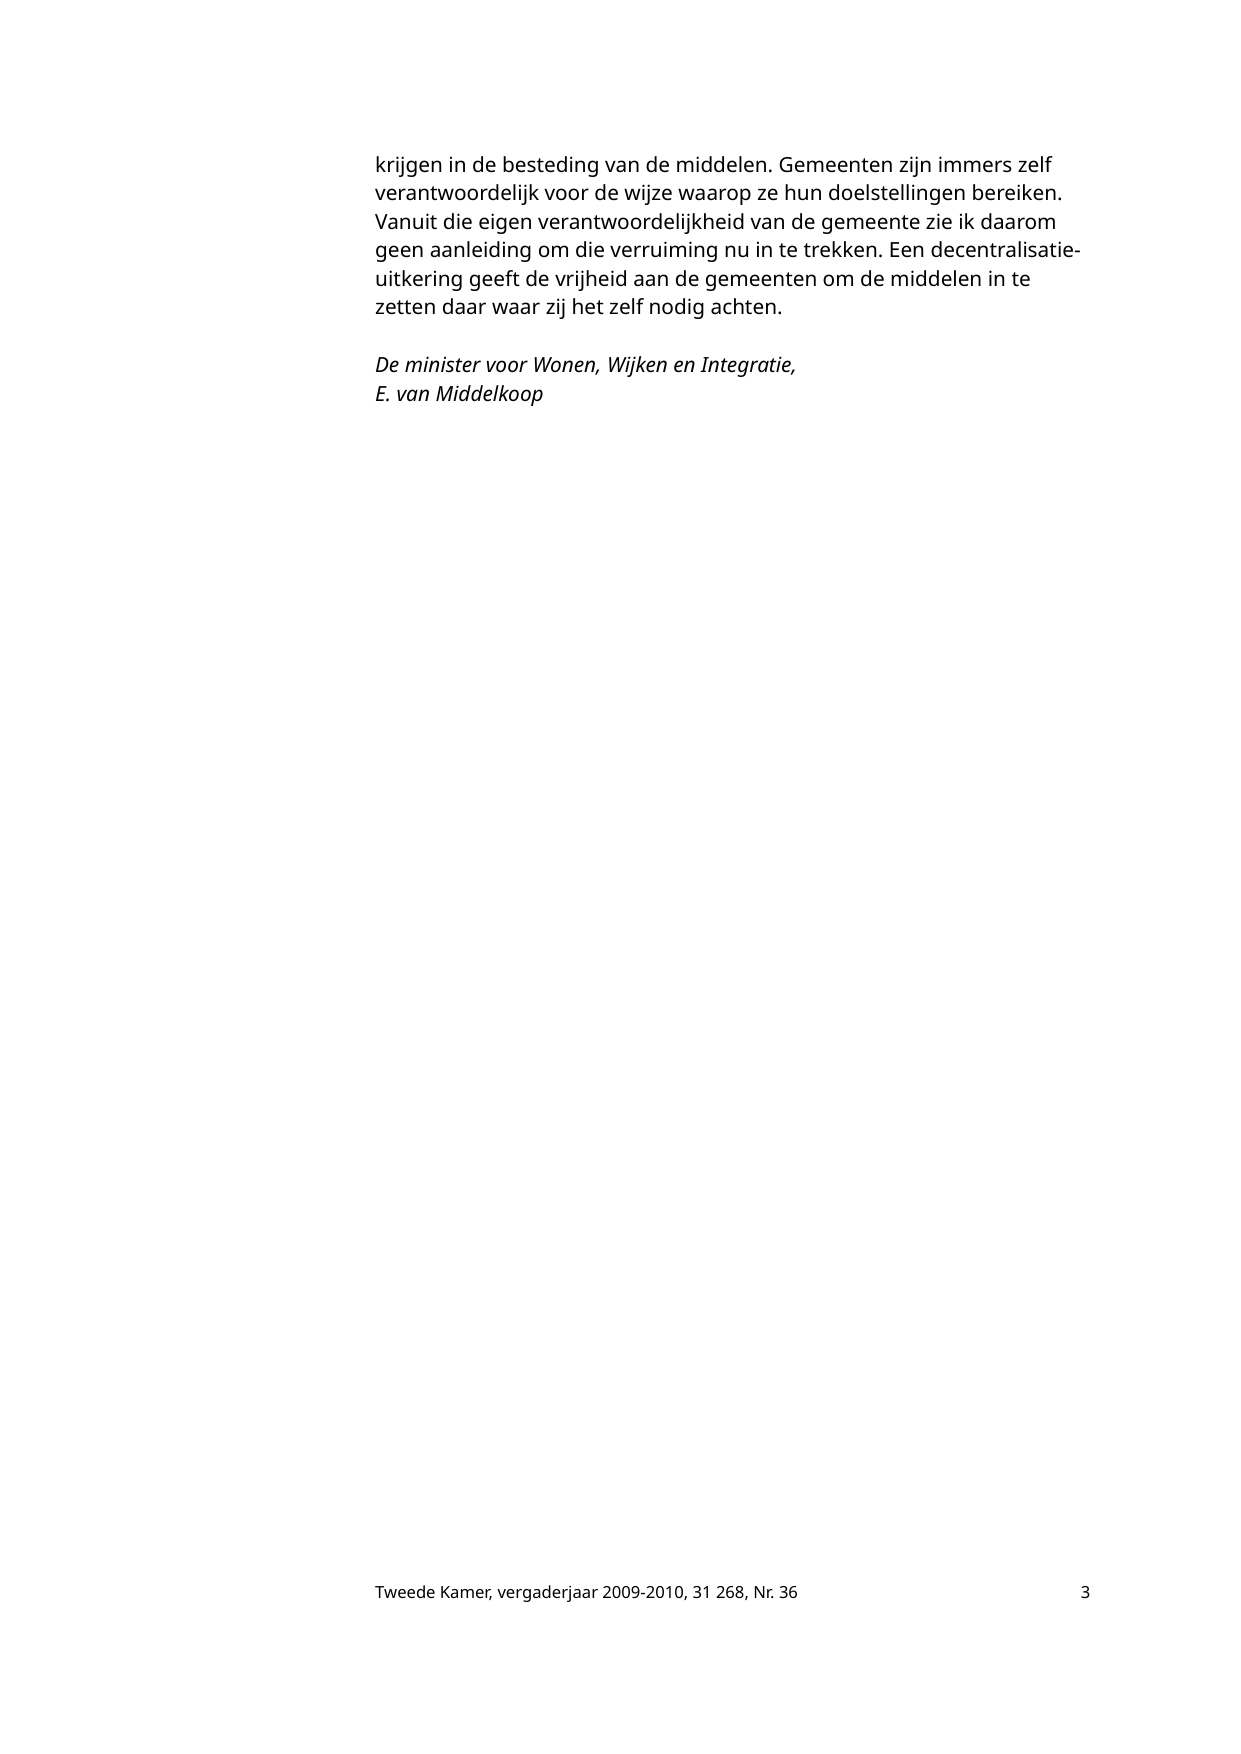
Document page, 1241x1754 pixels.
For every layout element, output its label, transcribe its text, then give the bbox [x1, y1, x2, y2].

text De minister voor Wonen, Wijken en Integratie, [375, 351, 1090, 379]
text krijgen in de besteding van de middelen. Gemeenten zijn immers zelf verantwoordelijk voor de wijze waarop ze hun doelstellingen bereiken. Vanuit die eigen verantwoordelijkheid van de gemeente zie ik daarom geen aanleiding om die verruiming nu in te trekken. Een decentralisatie-uitkering geeft de vrijheid aan de gemeenten om de middelen in te zetten daar waar zij het zelf nodig achten. [375, 150, 1090, 321]
text E. van Middelkoop [375, 379, 1090, 407]
